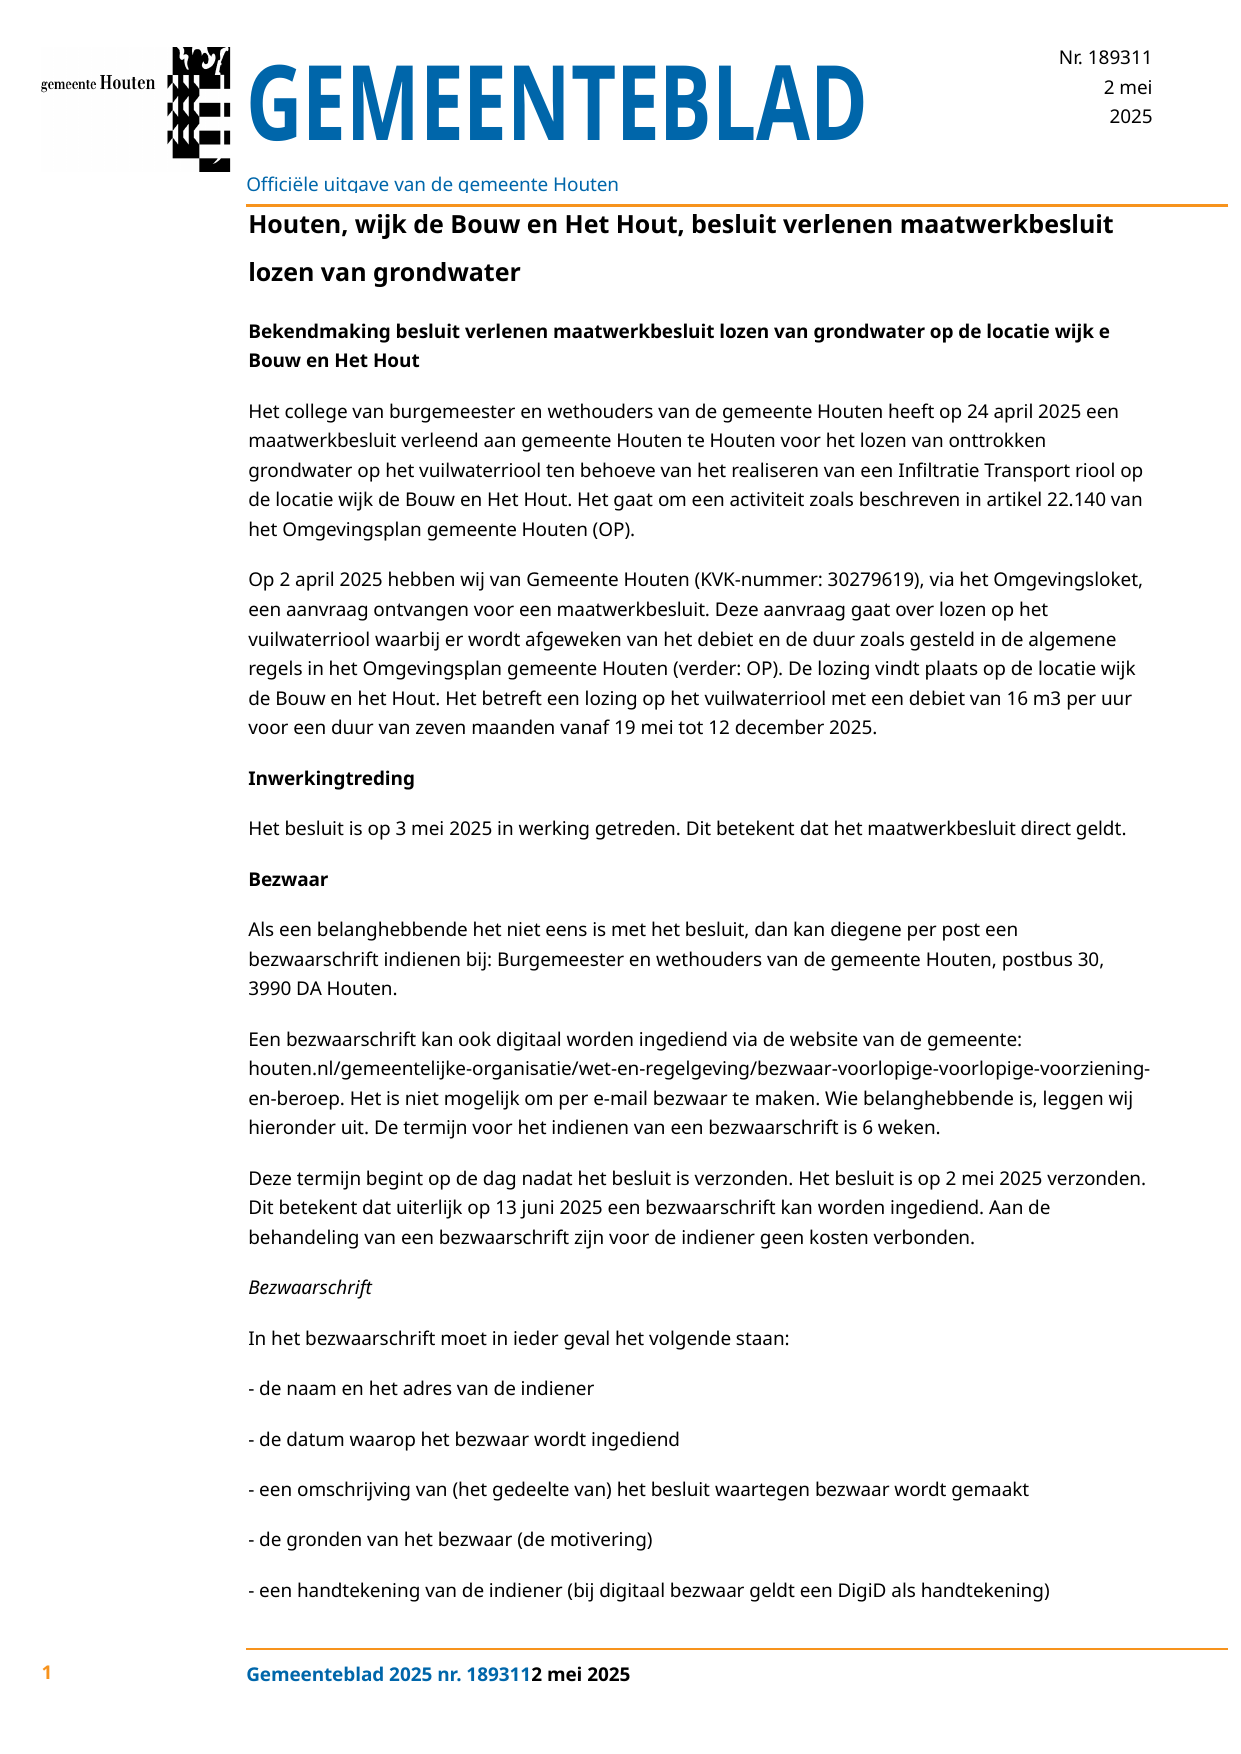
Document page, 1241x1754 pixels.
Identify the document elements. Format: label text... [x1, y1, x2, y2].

text Het besluit is op 3 mei 2025 in werking getreden. Dit betekent dat het maatwerkbesluit direct geldt. [248, 815, 1152, 841]
text Deze termijn begint op de dag nadat het besluit is verzonden. Het besluit is op 2 mei 2025 verzonden. Dit betekent dat uiterlijk op 13 juni 2025 een bezwaarschrift kan worden ingediend. Aan de behandeling van een bezwaarschrift zijn voor de indiener geen kosten verbonden. [248, 1165, 1152, 1250]
text - de gronden van het bezwaar (de motivering) [248, 1527, 1152, 1552]
text Het college van burgemeester en wethouders van de gemeente Houten heeft op 24 april 2025 een maatwerkbesluit verleend aan gemeente Houten te Houten voor het lozen van onttrokken grondwater op het vuilwaterriool ten behoeve van het realiseren van een Infiltratie Transport riool op de locatie wijk de Bouw en Het Hout. Het gaat om een activiteit zoals beschreven in artikel 22.140 van het Omgevingsplan gemeente Houten (OP). [248, 398, 1152, 542]
text Op 2 april 2025 hebben wij van Gemeente Houten (KVK-nummer: 30279619), via het Omgevingsloket, een aanvraag ontvangen voor een maatwerkbesluit. Deze aanvraag gaat over lozen op het vuilwaterriool waarbij er wordt afgeweken van het debiet en de duur zoals gesteld in de algemene regels in het Omgevingsplan gemeente Houten (verder: OP). De lozing vindt plaats op de locatie wijk de Bouw en het Hout. Het betreft een lozing op het vuilwaterriool met een debiet van 16 m3 per uur voor een duur van zeven maanden vanaf 19 mei tot 12 december 2025. [248, 567, 1152, 740]
text In het bezwaarschrift moet in ieder geval het volgende staan: [248, 1325, 1152, 1351]
text Bezwaar [248, 866, 1152, 892]
text Houten, wijk de Bouw en Het Hout, besluit verlenen maatwerkbesluit lozen van grondwater [248, 207, 1152, 288]
text - een handtekening van de indiener (bij digitaal bezwaar geldt een DigiD als handtekening) [248, 1577, 1152, 1603]
text Als een belanghebbende het niet eens is met het besluit, dan kan diegene per post een bezwaarschrift indienen bij: Burgemeester en wethouders van de gemeente Houten, postbus 30, 3990 DA Houten. [248, 916, 1152, 1001]
text Een bezwaarschrift kan ook digitaal worden ingediend via de website van de gemeente: houten.nl/gemeentelijke-organisatie/wet-en-regelgeving/bezwaar-voorlopige-voorlopige-voorziening-en-beroep. Het is niet mogelijk om per e-mail bezwaar te maken. Wie belanghebbende is, leggen wij hieronder uit. De termijn voor het indienen van een bezwaarschrift is 6 weken. [248, 1026, 1152, 1140]
text - de naam en het adres van de indiener [248, 1375, 1152, 1401]
text Bekendmaking besluit verlenen maatwerkbesluit lozen van grondwater op de locatie wijk e Bouw en Het Hout [248, 318, 1152, 373]
picture [41, 47, 231, 172]
text - de datum waarop het bezwaar wordt ingediend [248, 1426, 1152, 1452]
text - een omschrijving van (het gedeelte van) het besluit waartegen bezwaar wordt gemaakt [248, 1476, 1152, 1502]
text Inwerkingtreding [248, 765, 1152, 791]
text Bezwaarschrift [248, 1274, 1152, 1300]
